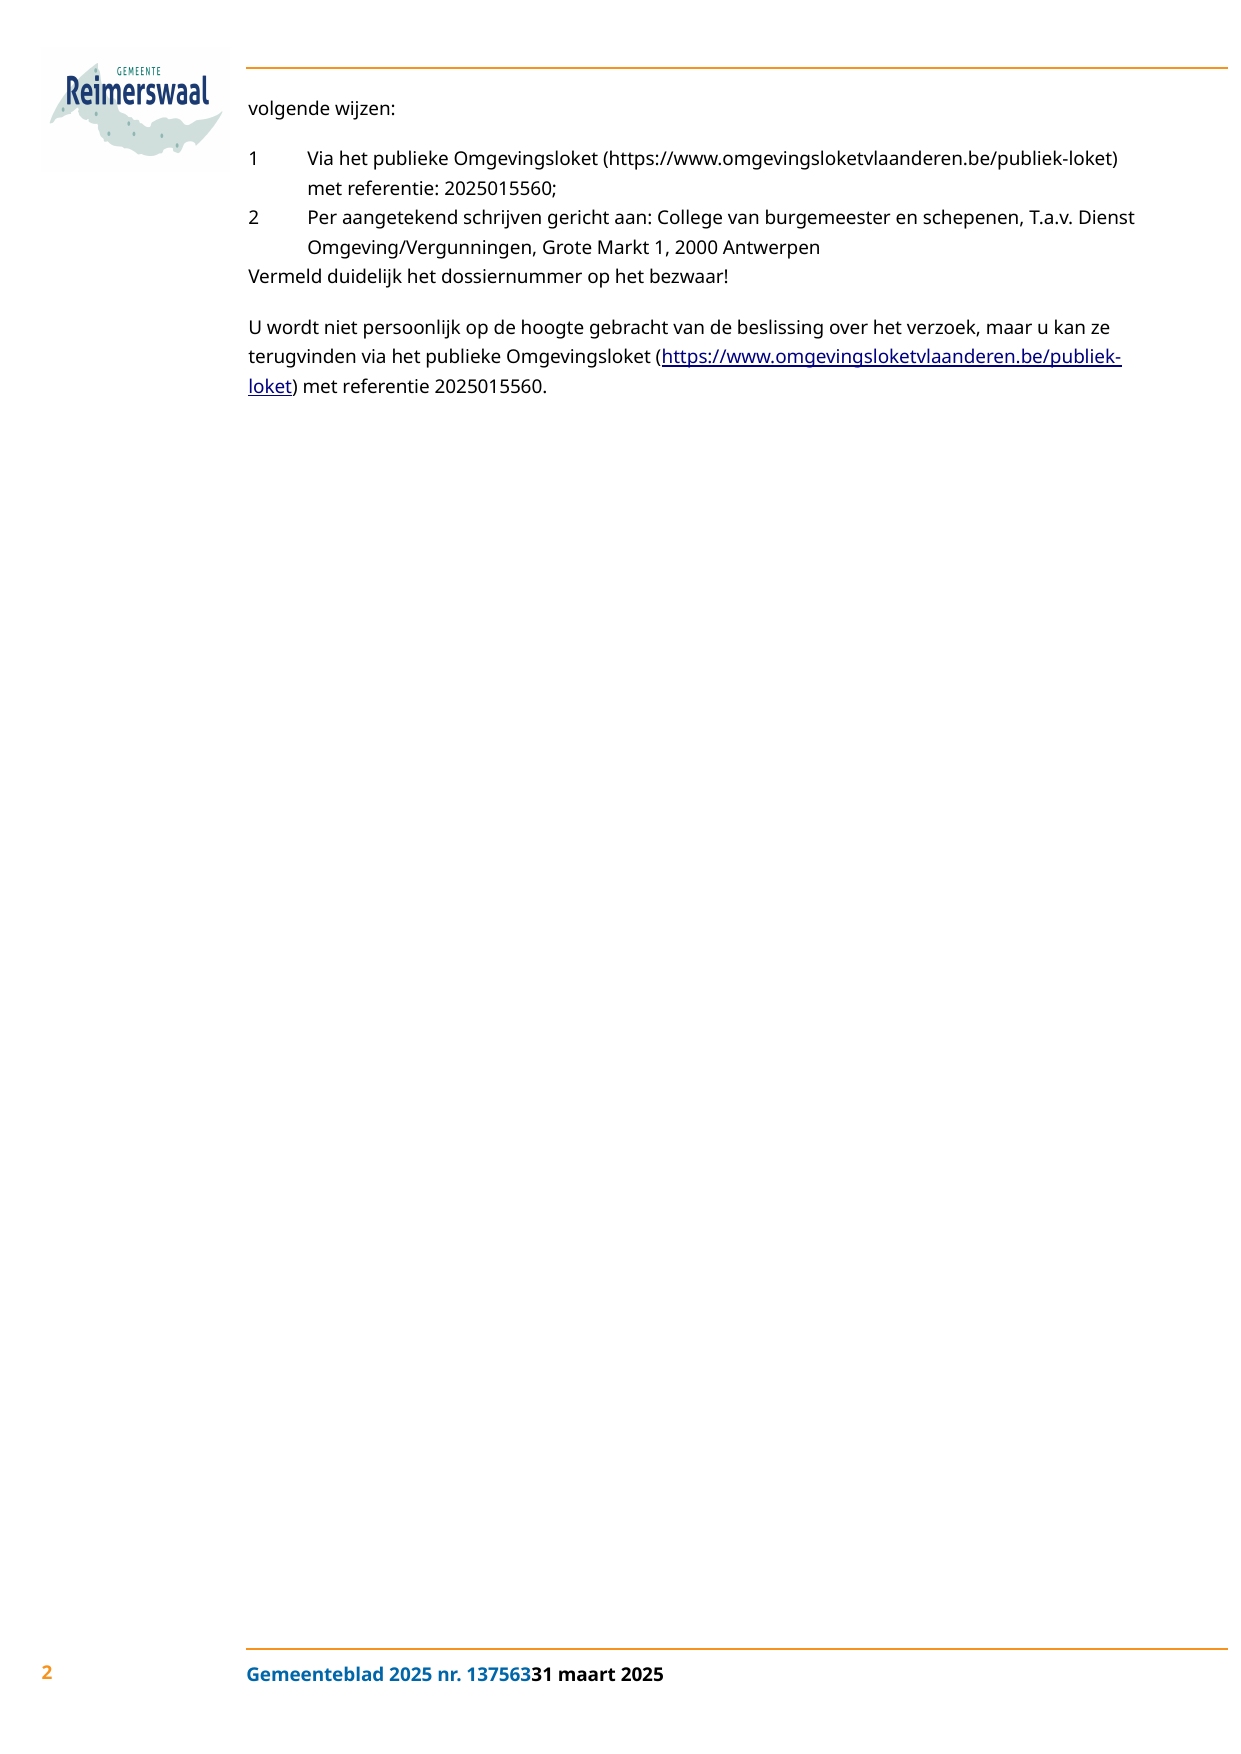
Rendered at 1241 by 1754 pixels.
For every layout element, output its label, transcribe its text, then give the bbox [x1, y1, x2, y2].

text Vermeld duidelijk het dossiernummer op het bezwaar! [248, 263, 1152, 289]
list Per aangetekend schrijven gericht aan: College van burgemeester en schepenen, T.a.v. Dienst Omgeving/Vergunningen, Grote Markt 1, 2000 Antwerpen [248, 204, 1152, 260]
picture [41, 47, 231, 172]
list Via het publieke Omgevingsloket (https://www.omgevingsloketvlaanderen.be/publiek-loket) met referentie: 2025015560; [248, 145, 1152, 201]
text U wordt niet persoonlijk op de hoogte gebracht van de beslissing over het verzoek, maar u kan ze terugvinden via het publieke Omgevingsloket (https://www.omgevingsloketvlaanderen.be/publiek-loket) met referentie 2025015560. [248, 314, 1152, 399]
text volgende wijzen: [248, 95, 1152, 121]
